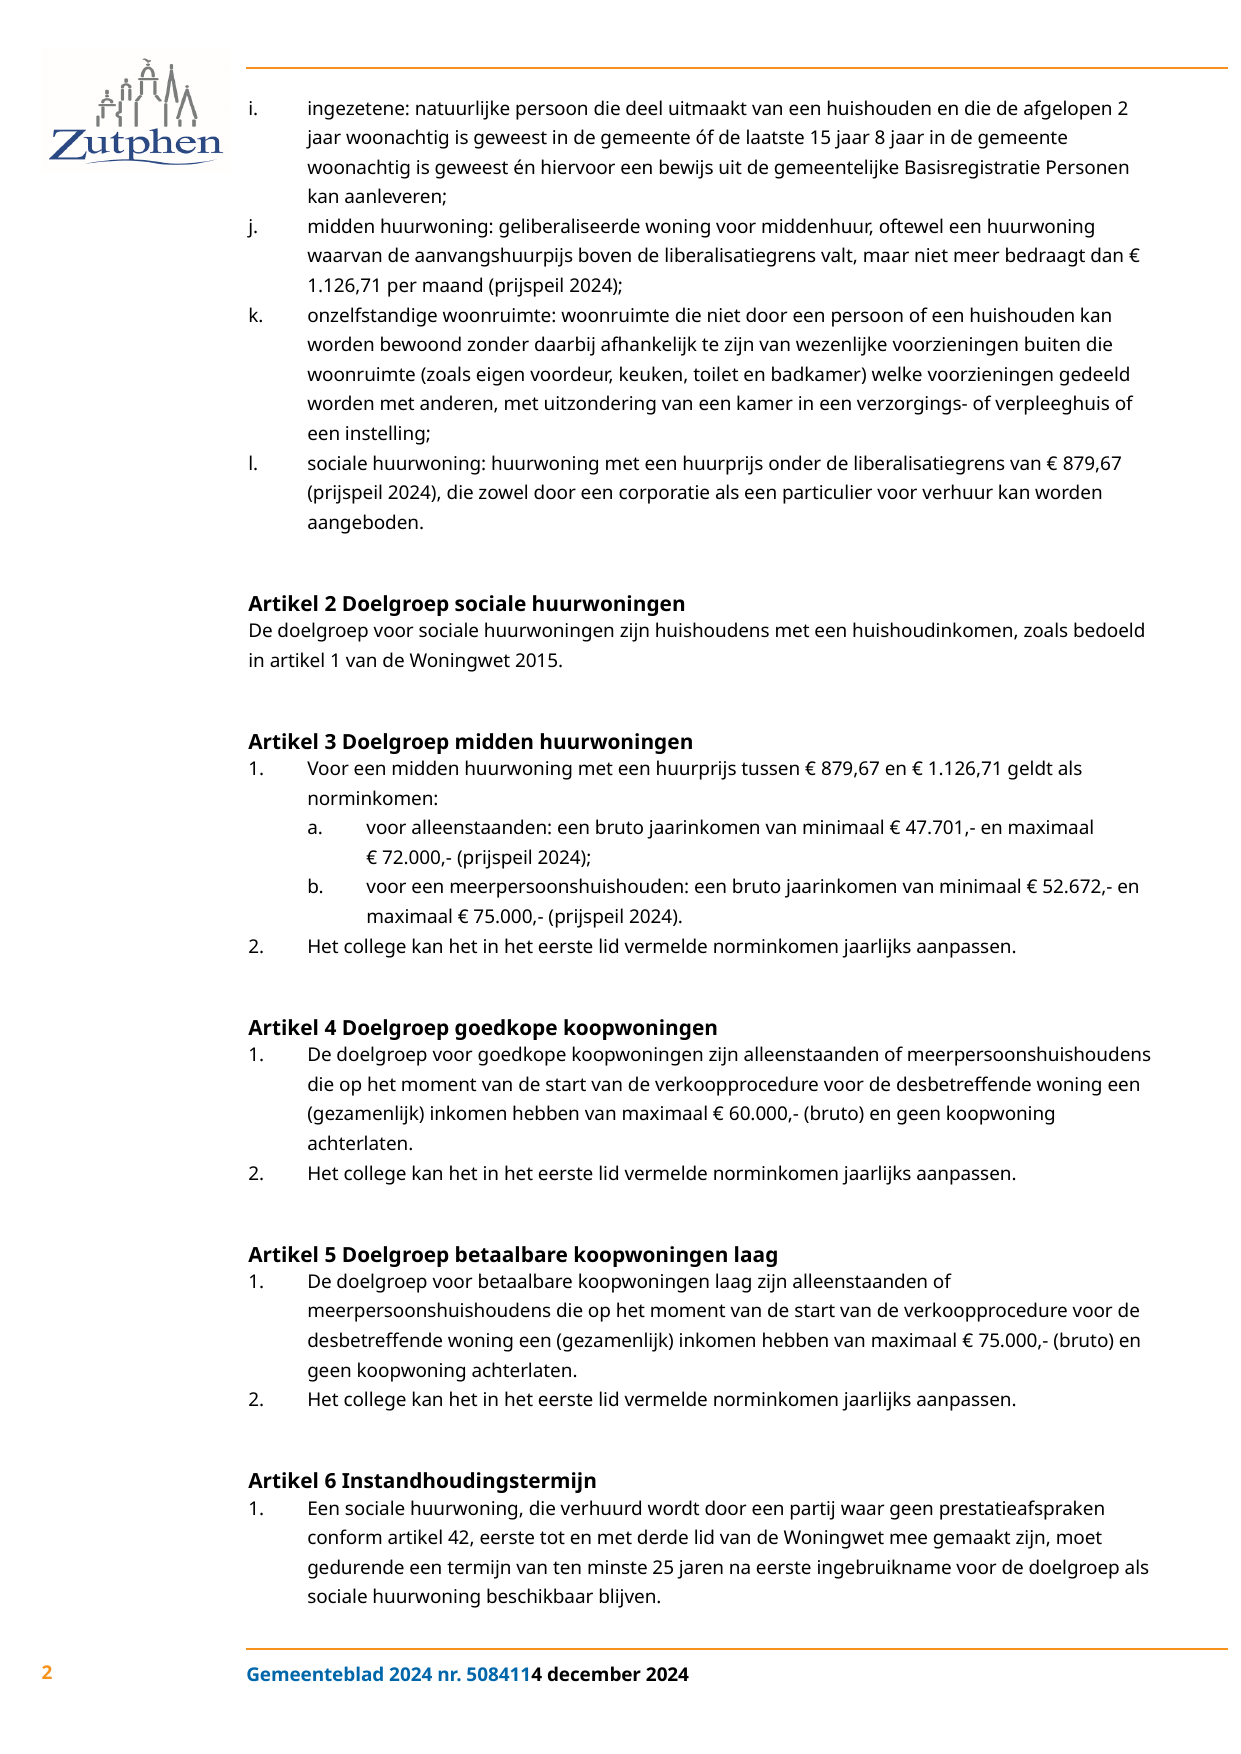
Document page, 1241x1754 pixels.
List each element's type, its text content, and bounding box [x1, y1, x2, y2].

list Een sociale huurwoning, die verhuurd wordt door een partij waar geen prestatieafspraken conform artikel 42, eerste tot en met derde lid van de Woningwet mee gemaakt zijn, moet gedurende een termijn van ten minste 25 jaren na eerste ingebruikname voor de doelgroep als sociale huurwoning beschikbaar blijven. [248, 1495, 1152, 1609]
text De doelgroep voor sociale huurwoningen zijn huishoudens met een huishoudinkomen, zoals bedoeld in artikel 1 van de Woningwet 2015. [248, 617, 1152, 673]
list voor een meerpersoonshuishouden: een bruto jaarinkomen van minimaal € 52.672,- en maximaal € 75.000,- (prijspeil 2024). [307, 874, 1152, 929]
text Artikel 4 Doelgroep goedkope koopwoningen [248, 1013, 1152, 1041]
list Het college kan het in het eerste lid vermelde norminkomen jaarlijks aanpassen. [248, 1386, 1152, 1412]
list De doelgroep voor betaalbare koopwoningen laag zijn alleenstaanden of meerpersoonshuishoudens die op het moment van de start van de verkoopprocedure voor de desbetreffende woning een (gezamenlijk) inkomen hebben van maximaal € 75.000,- (bruto) en geen koopwoning achterlaten. [248, 1268, 1152, 1383]
picture [41, 47, 231, 172]
list De doelgroep voor goedkope koopwoningen zijn alleenstaanden of meerpersoonshuishoudens die op het moment van de start van de verkoopprocedure voor de desbetreffende woning een (gezamenlijk) inkomen hebben van maximaal € 60.000,- (bruto) en geen koopwoning achterlaten. [248, 1041, 1152, 1156]
list Voor een midden huurwoning met een huurprijs tussen € 879,67 en € 1.126,71 geldt als norminkomen: [248, 755, 1152, 811]
list ingezetene: natuurlijke persoon die deel uitmaakt van een huishouden en die de afgelopen 2 jaar woonachtig is geweest in de gemeente óf de laatste 15 jaar 8 jaar in de gemeente woonachtig is geweest én hiervoor een bewijs uit de gemeentelijke Basisregistratie Personen kan aanleveren; [248, 95, 1152, 209]
list midden huurwoning: geliberaliseerde woning voor middenhuur, oftewel een huurwoning waarvan de aanvangshuurpijs boven de liberalisatiegrens valt, maar niet meer bedraagt dan € 1.126,71 per maand (prijspeil 2024); [248, 213, 1152, 298]
list Het college kan het in het eerste lid vermelde norminkomen jaarlijks aanpassen. [248, 1160, 1152, 1185]
list Het college kan het in het eerste lid vermelde norminkomen jaarlijks aanpassen. [248, 933, 1152, 959]
text Artikel 3 Doelgroep midden huurwoningen [248, 727, 1152, 755]
list sociale huurwoning: huurwoning met een huurprijs onder de liberalisatiegrens van € 879,67 (prijspeil 2024), die zowel door een corporatie als een particulier voor verhuur kan worden aangeboden. [248, 450, 1152, 535]
text Artikel 5 Doelgroep betaalbare koopwoningen laag [248, 1240, 1152, 1268]
list onzelfstandige woonruimte: woonruimte die niet door een persoon of een huishouden kan worden bewoond zonder daarbij afhankelijk te zijn van wezenlijke voorzieningen buiten die woonruimte (zoals eigen voordeur, keuken, toilet en badkamer) welke voorzieningen gedeeld worden met anderen, met uitzondering van een kamer in een verzorgings- of verpleeghuis of een instelling; [248, 302, 1152, 446]
text Artikel 2 Doelgroep sociale huurwoningen [248, 589, 1152, 617]
list voor alleenstaanden: een bruto jaarinkomen van minimaal € 47.701,- en maximaal € 72.000,- (prijspeil 2024); [307, 814, 1152, 870]
text Artikel 6 Instandhoudingstermijn [248, 1466, 1152, 1495]
